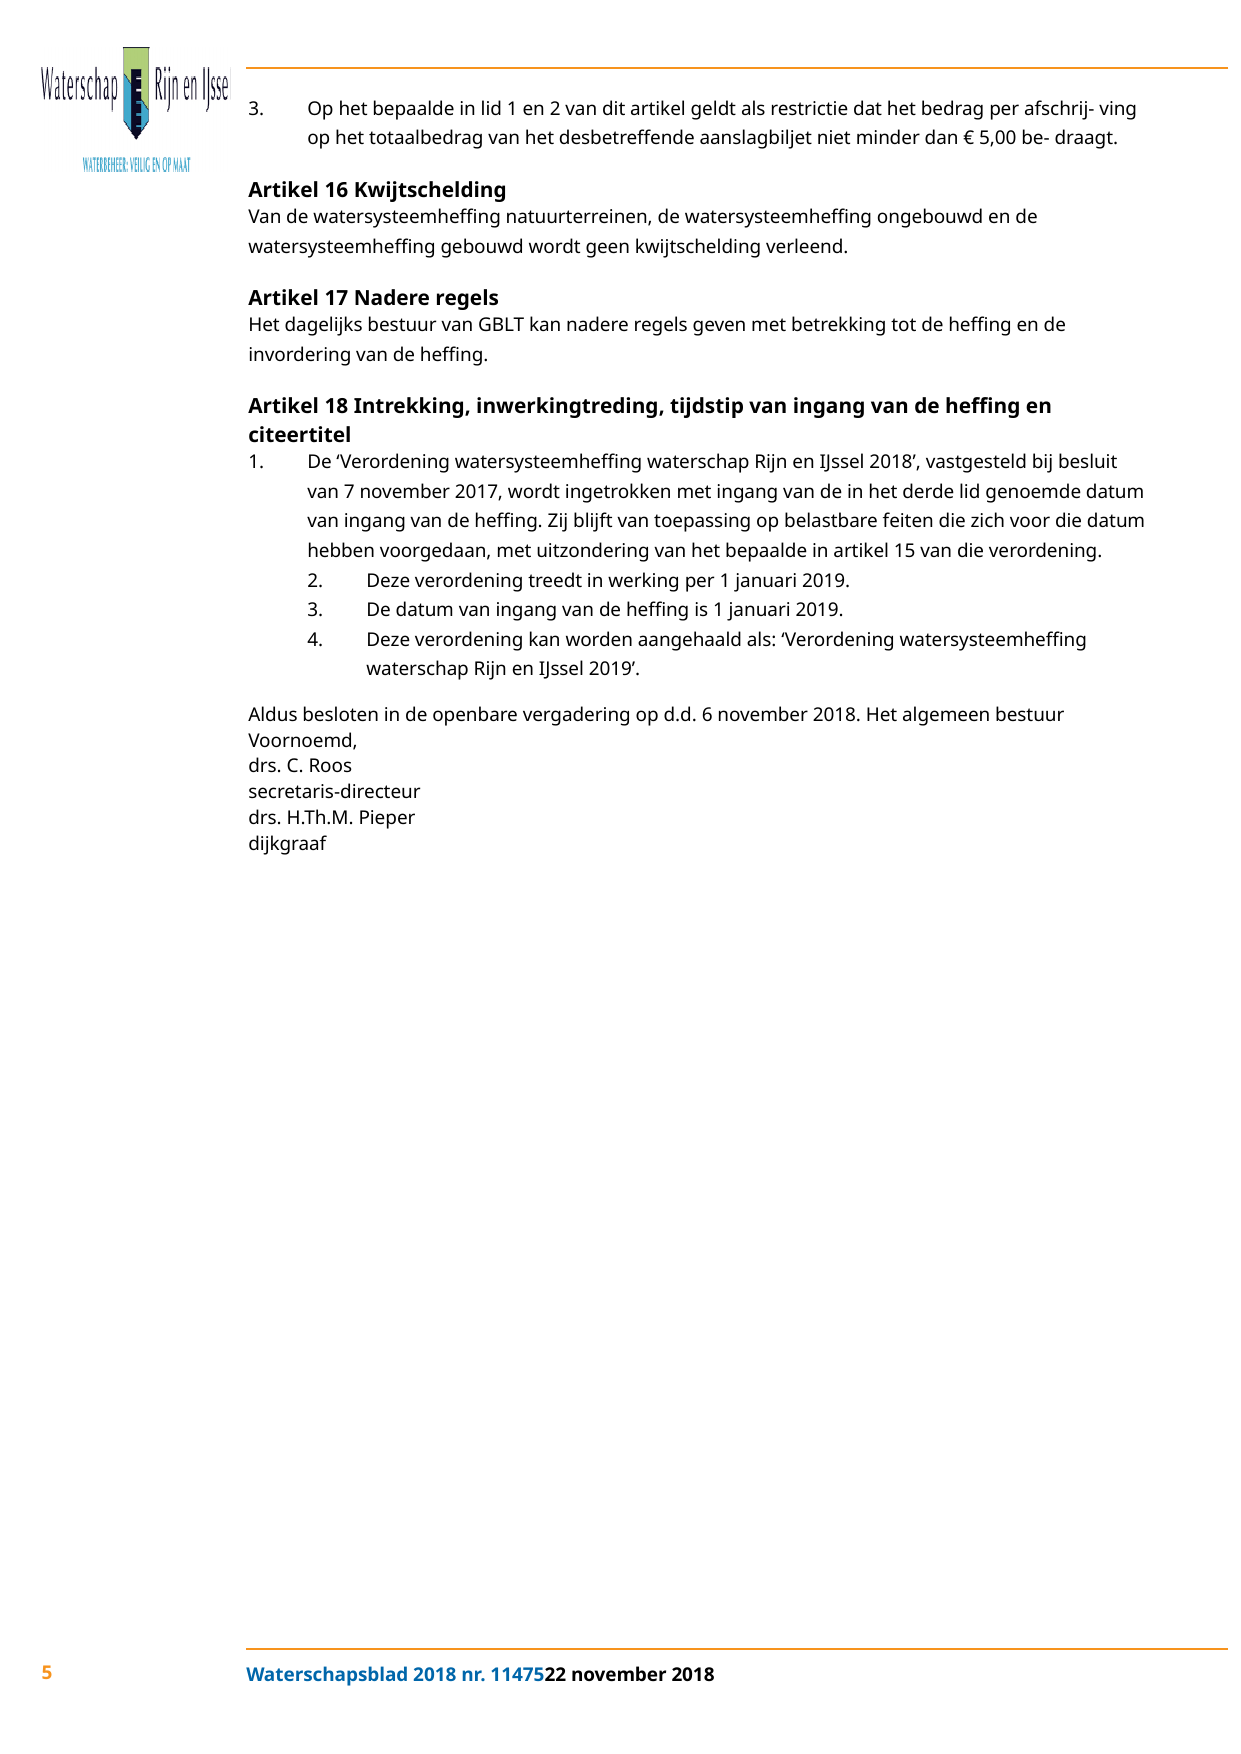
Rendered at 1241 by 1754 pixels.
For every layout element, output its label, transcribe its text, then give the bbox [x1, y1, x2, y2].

text dijkgraaf [248, 830, 1152, 856]
list De ‘Verordening watersysteemheffing waterschap Rijn en IJssel 2018’, vastgesteld bij besluit van 7 november 2017, wordt ingetrokken met ingang van de in het derde lid genoemde datum van ingang van de heffing. Zij blijft van toepassing op belastbare feiten die zich voor die datum hebben voorgedaan, met uitzondering van het bepaalde in artikel 15 van die verordening. [248, 448, 1152, 563]
text Artikel 18 Intrekking, inwerkingtreding, tijdstip van ingang van de heffing en citeertitel [248, 392, 1152, 448]
text Aldus besloten in de openbare vergadering op d.d. 6 november 2018. Het algemeen bestuur [248, 701, 1152, 727]
list De datum van ingang van de heffing is 1 januari 2019. [307, 596, 1152, 622]
list Op het bepaalde in lid 1 en 2 van dit artikel geldt als restrictie dat het bedrag per afschrij- ving op het totaalbedrag van het desbetreffende aanslagbiljet niet minder dan € 5,00 be- draagt. [248, 95, 1152, 150]
text Voornoemd, [248, 727, 1152, 753]
list Deze verordening treedt in werking per 1 januari 2019. [307, 567, 1152, 593]
text secretaris-directeur [248, 778, 1152, 804]
text Het dagelijks bestuur van GBLT kan nadere regels geven met betrekking tot de heffing en de invordering van de heffing. [248, 312, 1152, 367]
text Artikel 17 Nadere regels [248, 283, 1152, 312]
picture [41, 47, 231, 172]
text Van de watersysteemheffing natuurterreinen, de watersysteemheffing ongebouwd en de watersysteemheffing gebouwd wordt geen kwijtschelding verleend. [248, 203, 1152, 258]
text drs. H.Th.M. Pieper [248, 804, 1152, 830]
list Deze verordening kan worden aangehaald als: ‘Verordening watersysteemheffing waterschap Rijn en IJssel 2019’. [307, 626, 1152, 681]
text drs. C. Roos [248, 753, 1152, 778]
text Artikel 16 Kwijtschelding [248, 175, 1152, 203]
